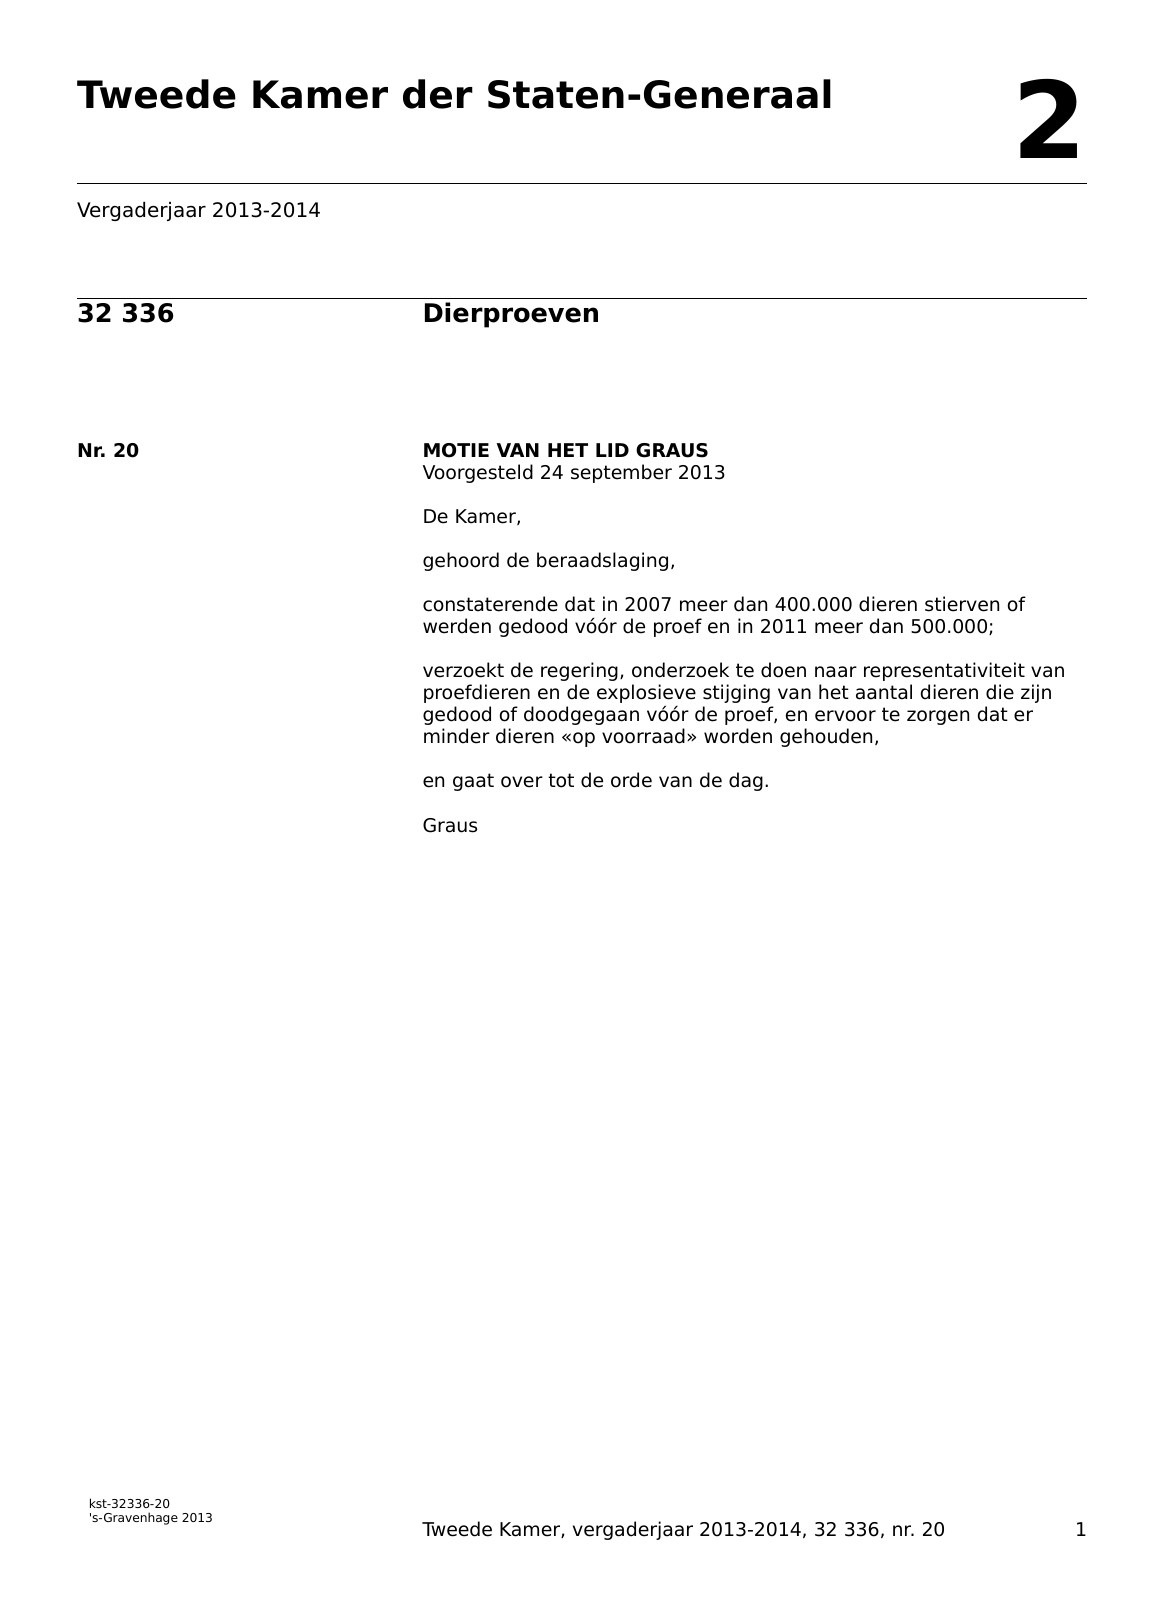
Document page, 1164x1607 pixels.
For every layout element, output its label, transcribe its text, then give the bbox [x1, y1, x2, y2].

text verzoekt de regering, onderzoek te doen naar representativiteit van proefdieren en de explosieve stijging van het aantal dieren die zijn gedood of doodgegaan vóór de proef, en ervoor te zorgen dat er minder dieren «op voorraad» worden gehouden, [422, 660, 1087, 748]
text Graus [422, 814, 1087, 837]
subtitle Nr. 20 MOTIE VAN HET LID GRAUS [77, 440, 1087, 462]
text gehoord de beraadslaging, [422, 550, 1087, 572]
table_header 2 [886, 59, 1087, 183]
text kst-32336-20 [88, 1497, 323, 1511]
text constaterende dat in 2007 meer dan 400.000 dieren stierven of werden gedood vóór de proef en in 2011 meer dan 500.000; [422, 594, 1087, 638]
subtitle 32 336 Dierproeven [77, 299, 1087, 329]
table_cell Vergaderjaar 2013-2014 [77, 184, 1087, 298]
text Voorgesteld 24 september 2013 [422, 462, 1087, 484]
text en gaat over tot de orde van de dag. [422, 770, 1087, 792]
text 's-Gravenhage 2013 [88, 1511, 323, 1525]
table_header Tweede Kamer der Staten-Generaal [77, 59, 886, 183]
text De Kamer, [422, 506, 1087, 528]
